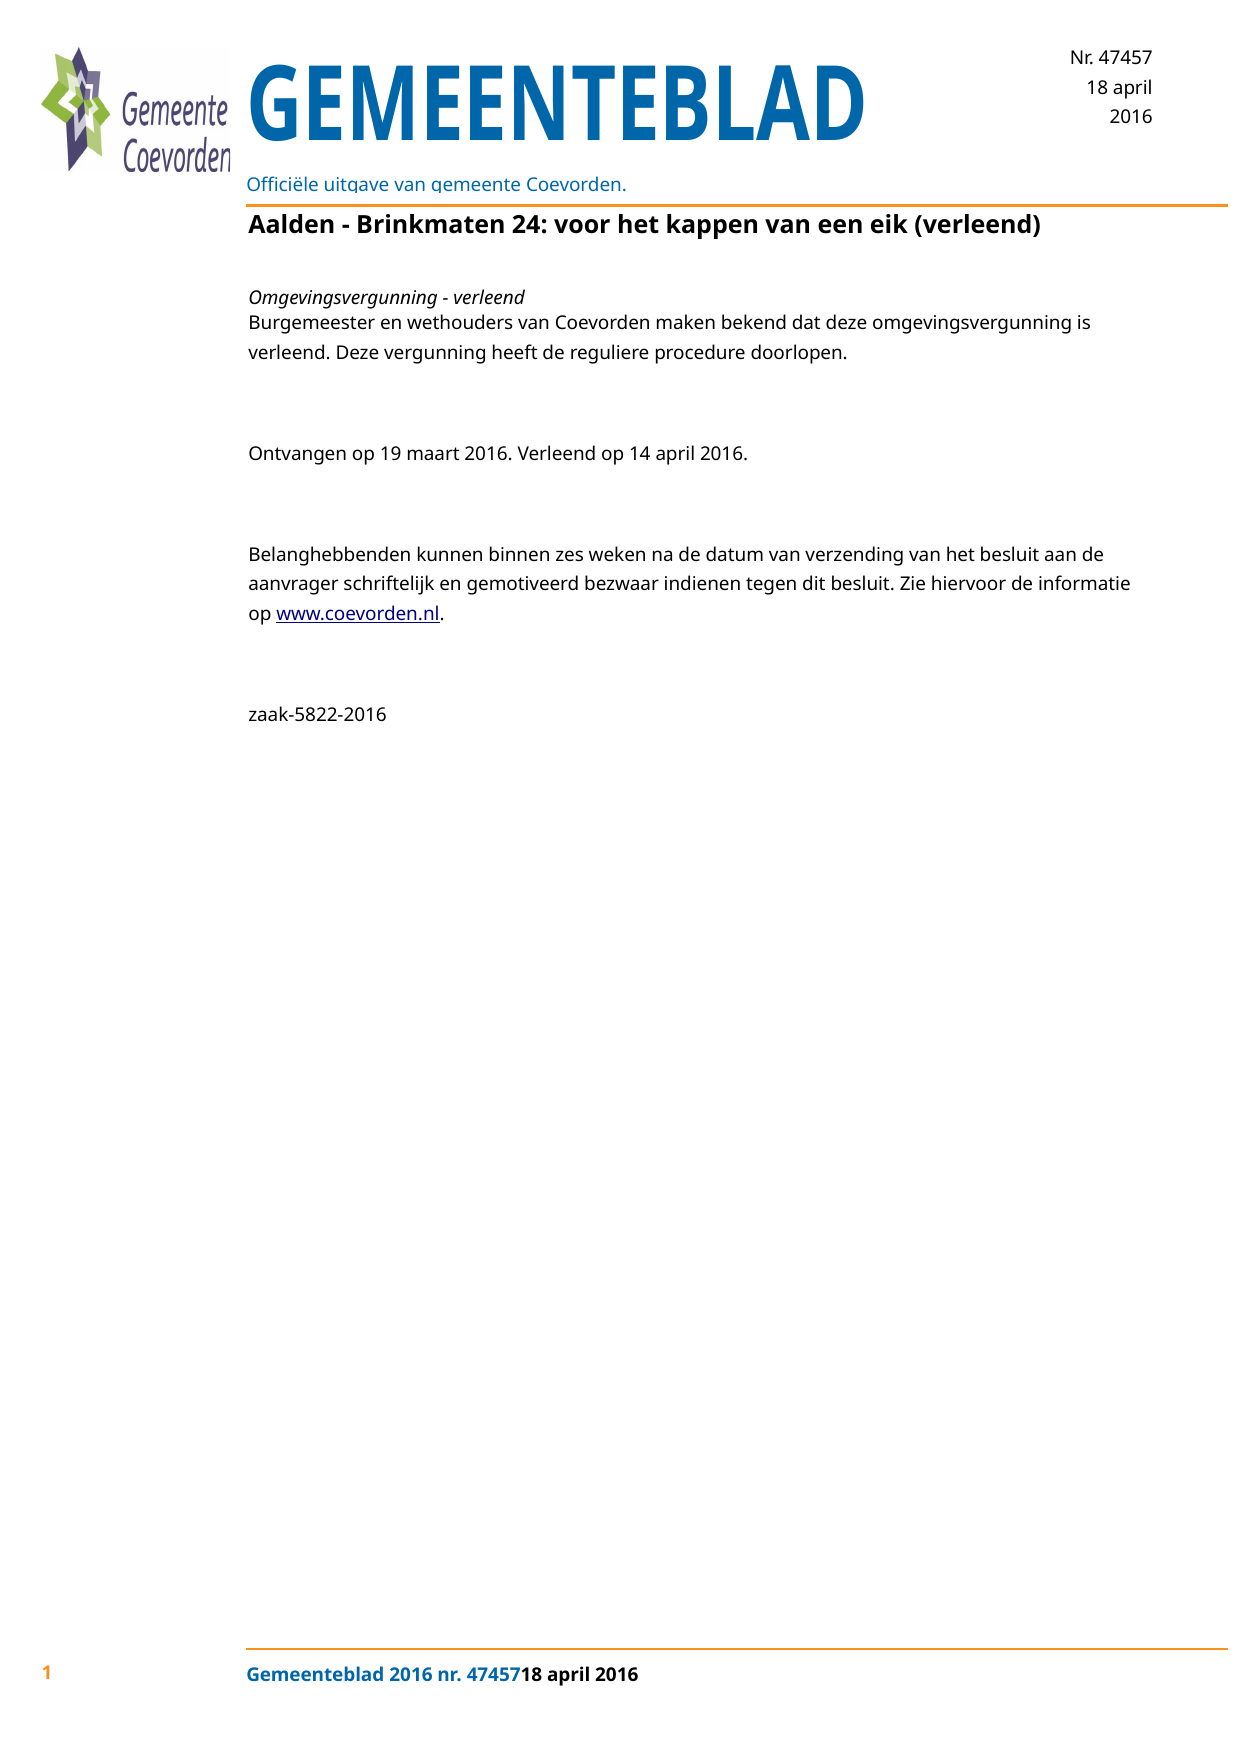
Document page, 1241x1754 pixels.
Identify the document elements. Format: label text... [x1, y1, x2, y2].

text Belanghebbenden kunnen binnen zes weken na de datum van verzending van het besluit aan de aanvrager schriftelijk en gemotiveerd bezwaar indienen tegen dit besluit. Zie hiervoor de informatie op www.coevorden.nl. [248, 541, 1152, 626]
text zaak-5822-2016 [248, 701, 1152, 727]
text Ontvangen op 19 maart 2016. Verleend op 14 april 2016. [248, 440, 1152, 466]
text Burgemeester en wethouders van Coevorden maken bekend dat deze omgevingsvergunning is verleend. Deze vergunning heeft de reguliere procedure doorlopen. [248, 309, 1152, 365]
text Omgevingsvergunning - verleend [248, 284, 1152, 309]
picture [41, 47, 231, 172]
text Aalden - Brinkmaten 24: voor het kappen van een eik (verleend) [248, 207, 1152, 241]
